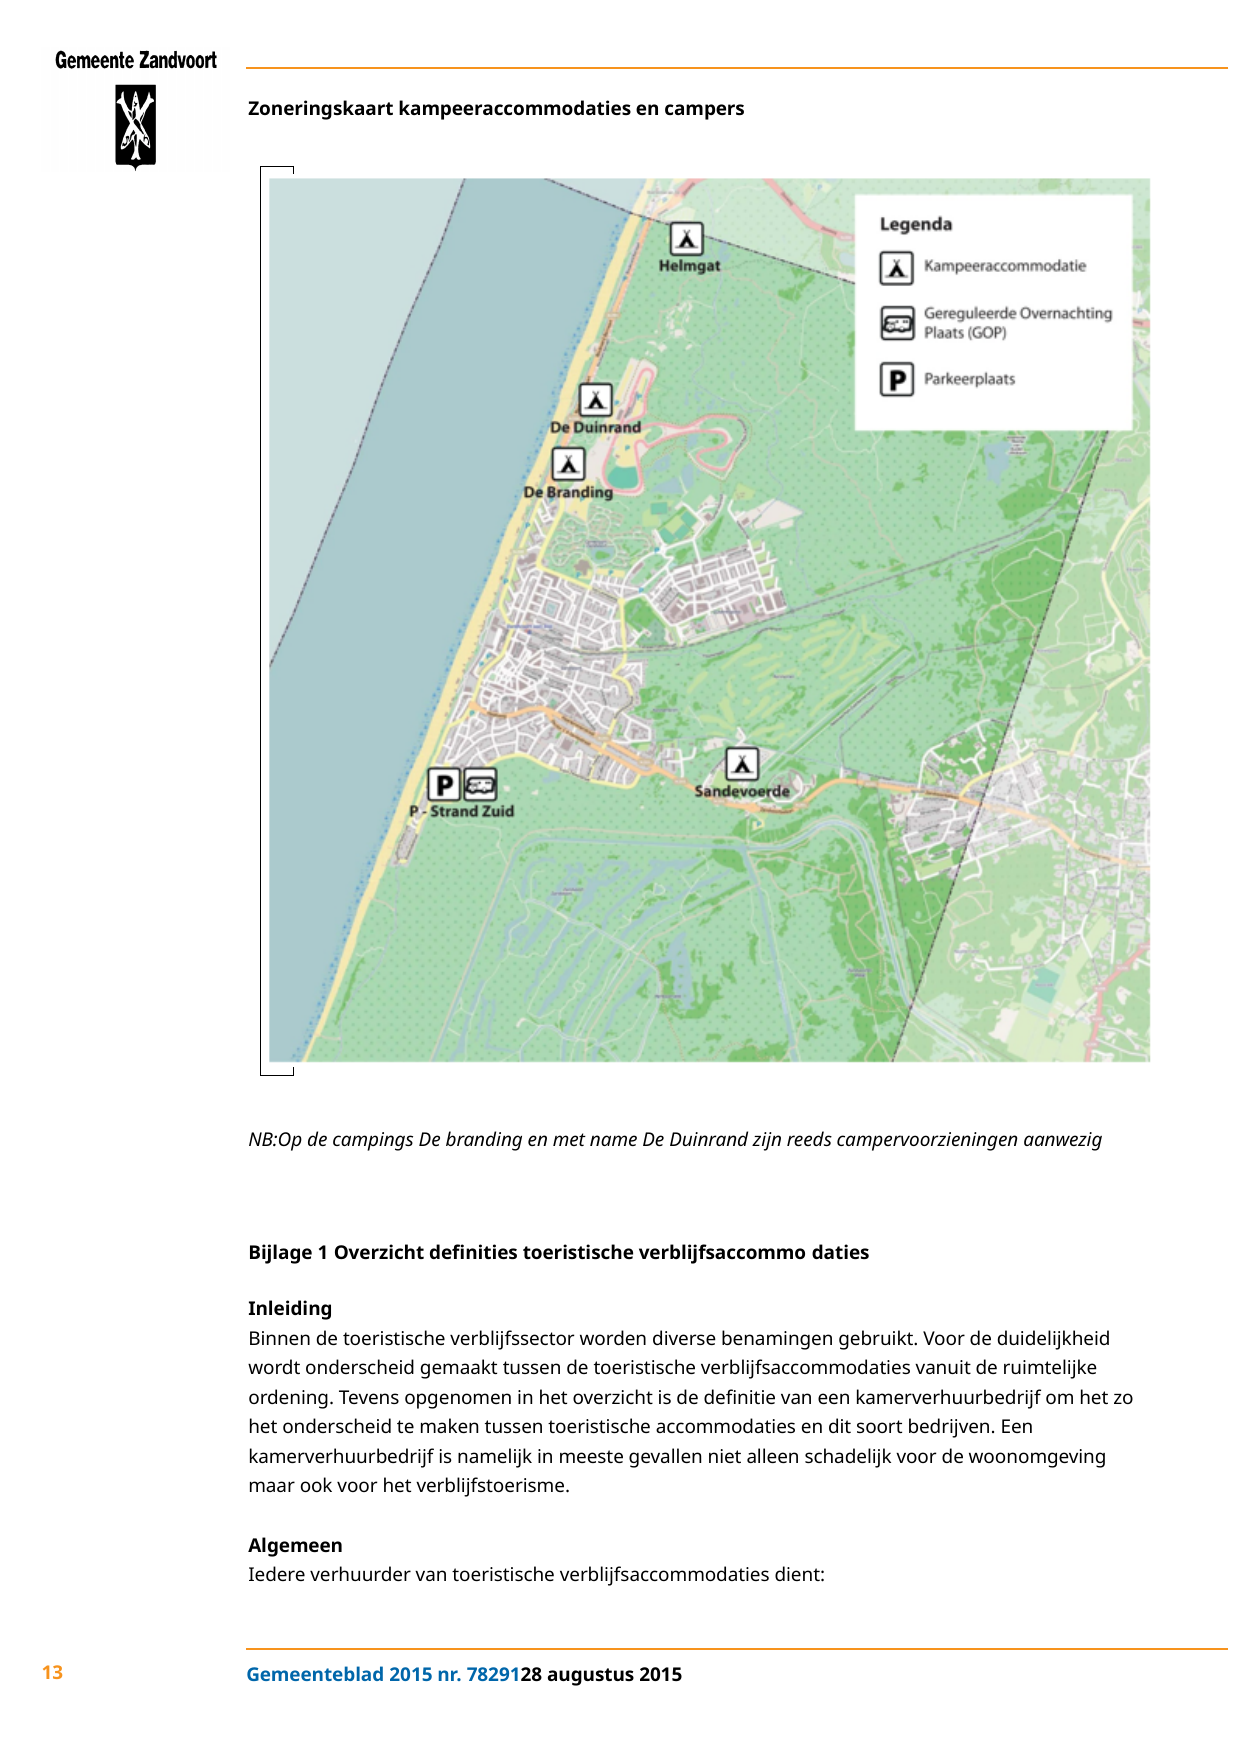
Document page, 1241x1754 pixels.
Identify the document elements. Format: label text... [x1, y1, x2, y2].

picture [268, 174, 1155, 1067]
picture [41, 47, 231, 172]
text Binnen de toeristische verblijfssector worden diverse benamingen gebruikt. Voor de duidelijkheid wordt onderscheid gemaakt tussen de toeristische verblijfsaccommodaties vanuit de ruimtelijke ordening. Tevens opgenomen in het overzicht is de definitie van een kamerverhuurbedrijf om het zo het onderscheid te maken tussen toeristische accommodaties en dit soort bedrijven. Een kamerverhuurbedrijf is namelijk in meeste gevallen niet alleen schadelijk voor de woonomgeving maar ook voor het verblijfstoerisme. [248, 1325, 1152, 1498]
text Algemeen [248, 1532, 1152, 1557]
text Zoneringskaart kampeeraccommodaties en campers [248, 95, 1152, 121]
text Bijlage 1 Overzicht definities toeristische verblijfsaccommo daties [248, 1237, 1152, 1266]
text NB:Op de campings De branding en met name De Duinrand zijn reeds campervoorzieningen aanwezig [248, 1126, 1152, 1152]
text Inleiding [248, 1295, 1152, 1321]
text Iedere verhuurder van toeristische verblijfsaccommodaties dient: [248, 1561, 1152, 1587]
